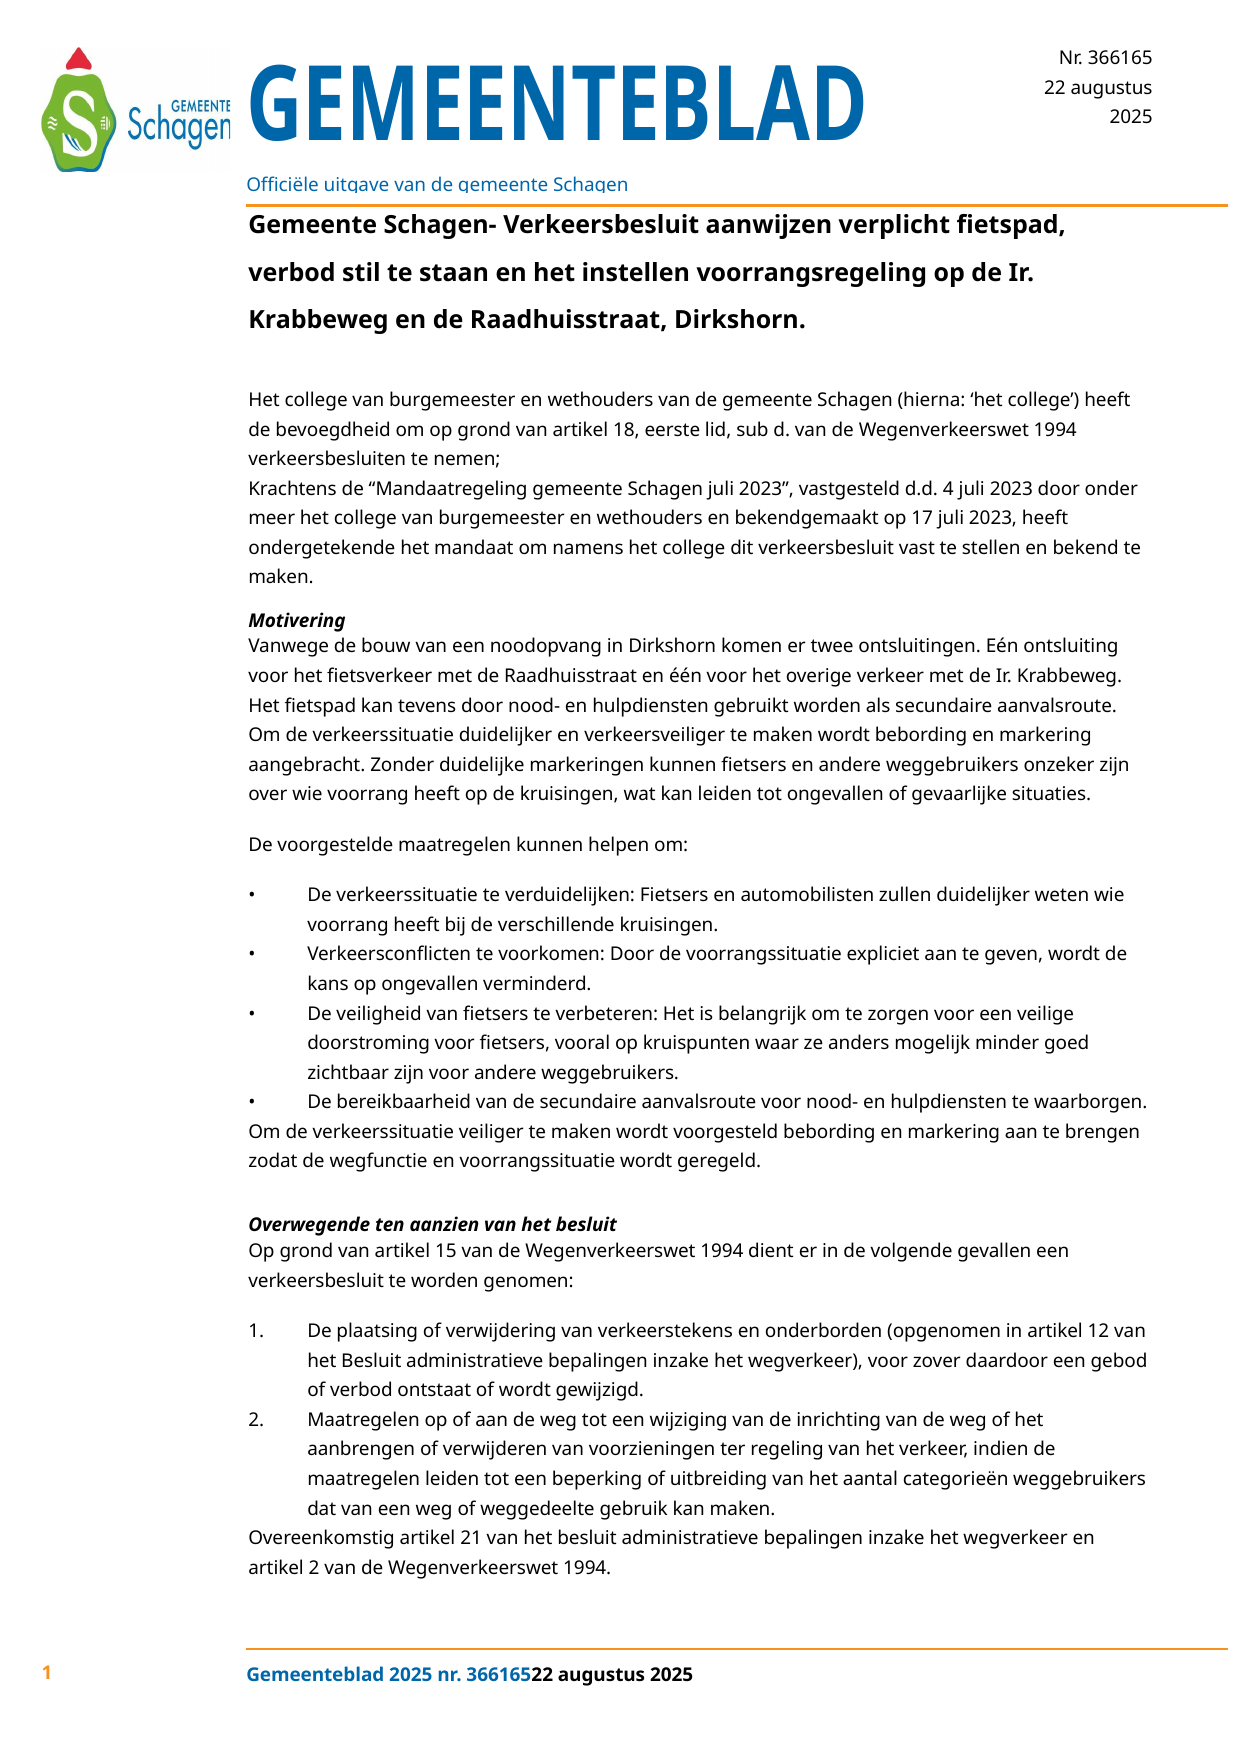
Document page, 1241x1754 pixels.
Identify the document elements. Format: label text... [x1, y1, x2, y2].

text Overeenkomstig artikel 21 van het besluit administratieve bepalingen inzake het wegverkeer en artikel 2 van de Wegenverkeerswet 1994. [248, 1524, 1152, 1580]
text De voorgestelde maatregelen kunnen helpen om: [248, 831, 1152, 857]
text Vanwege de bouw van een noodopvang in Dirkshorn komen er twee ontsluitingen. Eén ontsluiting voor het fietsverkeer met de Raadhuisstraat en één voor het overige verkeer met de Ir. Krabbeweg. Het fietspad kan tevens door nood- en hulpdiensten gebruikt worden als secundaire aanvalsroute. Om de verkeerssituatie duidelijker en verkeersveiliger te maken wordt bebording en markering aangebracht. Zonder duidelijke markeringen kunnen fietsers en andere weggebruikers onzeker zijn over wie voorrang heeft op de kruisingen, wat kan leiden tot ongevallen of gevaarlijke situaties. [248, 633, 1152, 806]
text Om de verkeerssituatie veiliger te maken wordt voorgesteld bebording en markering aan te brengen zodat de wegfunctie en voorrangssituatie wordt geregeld. [248, 1118, 1152, 1173]
text Op grond van artikel 15 van de Wegenverkeerswet 1994 dient er in de volgende gevallen een verkeersbesluit te worden genomen: [248, 1237, 1152, 1293]
text Overwegende ten aanzien van het besluit [248, 1212, 1152, 1237]
text Het college van burgemeester en wethouders van de gemeente Schagen (hierna: ‘het college’) heeft de bevoegdheid om op grond van artikel 18, eerste lid, sub d. van de Wegenverkeerswet 1994 verkeersbesluiten te nemen; [248, 386, 1152, 471]
picture [41, 47, 231, 172]
text Motivering [248, 607, 1152, 633]
list De veiligheid van fietsers te verbeteren: Het is belangrijk om te zorgen voor een veilige doorstroming voor fietsers, vooral op kruispunten waar ze anders mogelijk minder goed zichtbaar zijn voor andere weggebruikers. [248, 1000, 1152, 1084]
list De plaatsing of verwijdering van verkeerstekens en onderborden (opgenomen in artikel 12 van het Besluit administratieve bepalingen inzake het wegverkeer), voor zover daardoor een gebod of verbod ontstaat of wordt gewijzigd. [248, 1317, 1152, 1402]
list De bereikbaarheid van de secundaire aanvalsroute voor nood- en hulpdiensten te waarborgen. [248, 1088, 1152, 1114]
text Krachtens de “Mandaatregeling gemeente Schagen juli 2023”, vastgesteld d.d. 4 juli 2023 door onder meer het college van burgemeester en wethouders en bekendgemaakt op 17 juli 2023, heeft ondergetekende het mandaat om namens het college dit verkeersbesluit vast te stellen en bekend te maken. [248, 475, 1152, 589]
list Verkeersconflicten te voorkomen: Door de voorrangssituatie expliciet aan te geven, wordt de kans op ongevallen verminderd. [248, 941, 1152, 996]
text Gemeente Schagen- Verkeersbesluit aanwijzen verplicht fietspad, verbod stil te staan en het instellen voorrangsregeling op de Ir. Krabbeweg en de Raadhuisstraat, Dirkshorn. [248, 207, 1152, 336]
list Maatregelen op of aan de weg tot een wijziging van de inrichting van de weg of het aanbrengen of verwijderen van voorzieningen ter regeling van het verkeer, indien de maatregelen leiden tot een beperking of uitbreiding van het aantal categorieën weggebruikers dat van een weg of weggedeelte gebruik kan maken. [248, 1406, 1152, 1521]
list De verkeerssituatie te verduidelijken: Fietsers en automobilisten zullen duidelijker weten wie voorrang heeft bij de verschillende kruisingen. [248, 881, 1152, 937]
